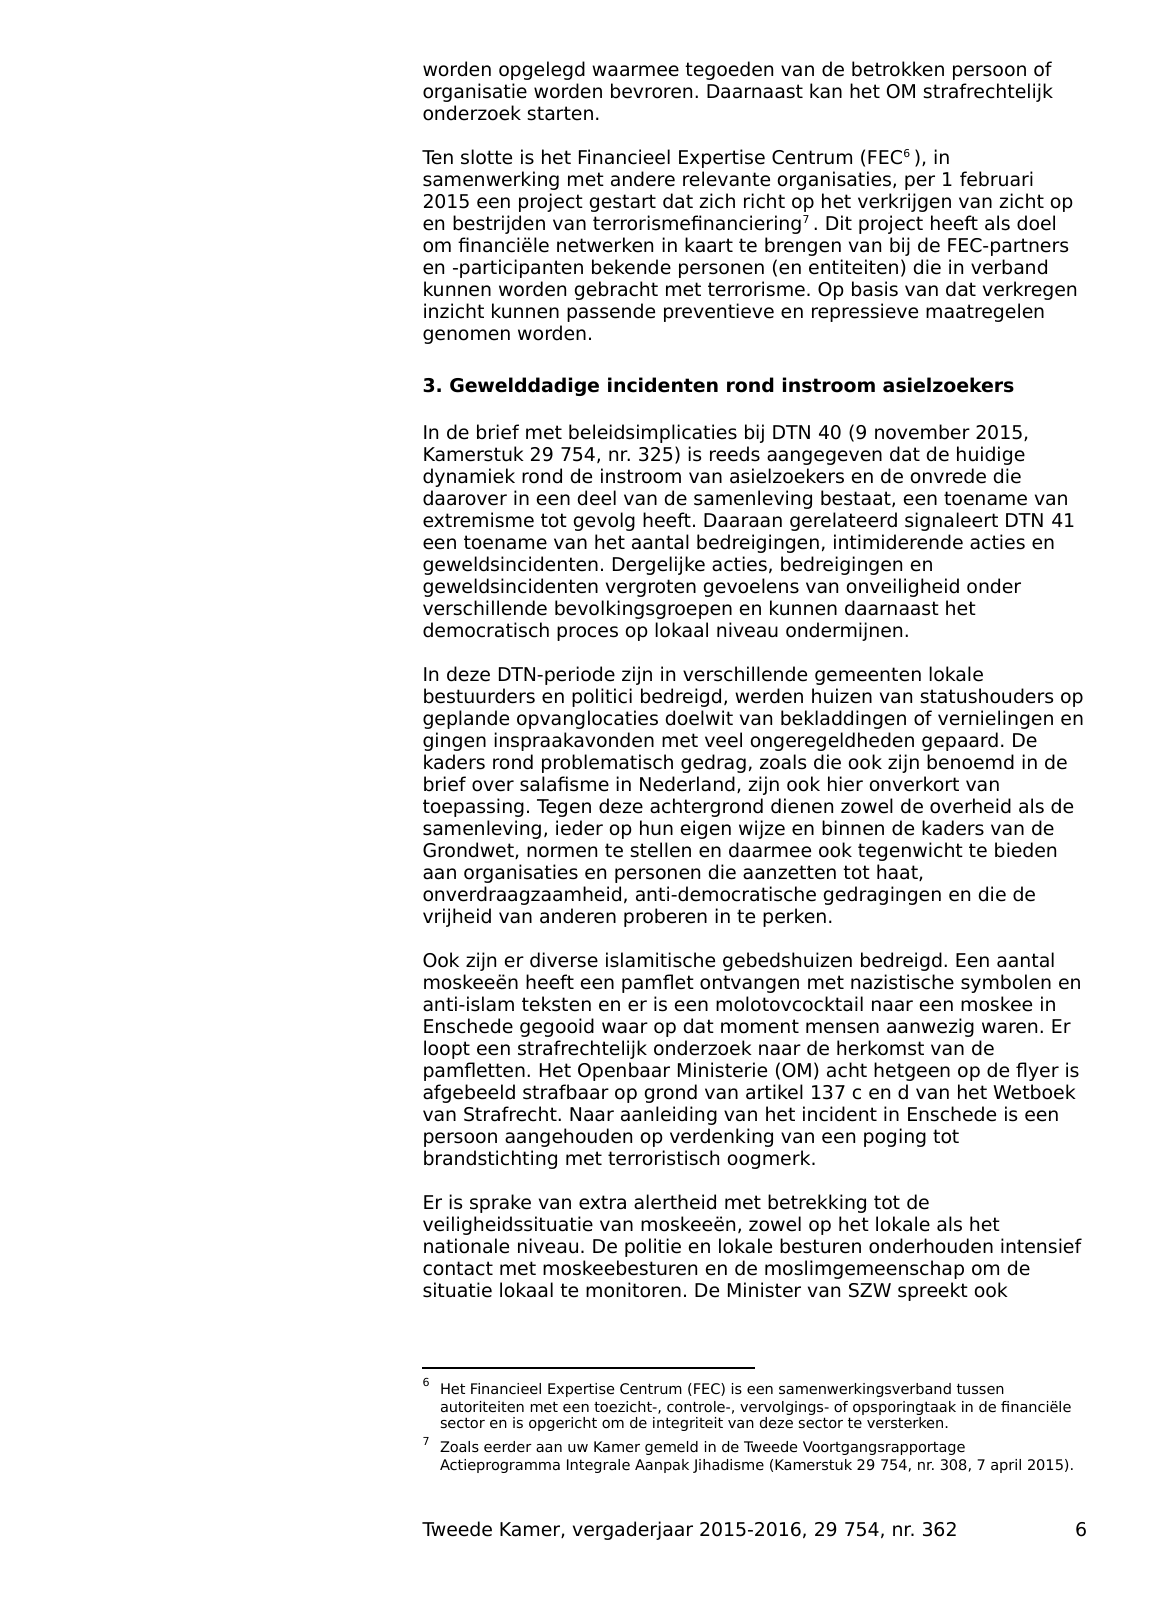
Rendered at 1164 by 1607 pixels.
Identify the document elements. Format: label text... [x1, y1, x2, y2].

text Zoals eerder aan uw Kamer gemeld in de Tweede Voortgangsrapportage Actieprogramma Integrale Aanpak Jihadisme (Kamerstuk 29 754, nr. 308, 7 april 2015). [422, 1435, 1087, 1474]
text Ten slotte is het Financieel Expertise Centrum (FEC), in samenwerking met andere relevante organisaties, per 1 februari 2015 een project gestart dat zich richt op het verkrijgen van zicht op en bestrijden van terrorismefinanciering. Dit project heeft als doel om financiële netwerken in kaart te brengen van bij de FEC-partners en -participanten bekende personen (en entiteiten) die in verband kunnen worden gebracht met terrorisme. Op basis van dat verkregen inzicht kunnen passende preventieve en repressieve maatregelen genomen worden. [422, 147, 1087, 345]
text In deze DTN-periode zijn in verschillende gemeenten lokale bestuurders en politici bedreigd, werden huizen van statushouders op geplande opvanglocaties doelwit van bekladdingen of vernielingen en gingen inspraakavonden met veel ongeregeldheden gepaard. De kaders rond problematisch gedrag, zoals die ook zijn benoemd in de brief over salafisme in Nederland, zijn ook hier onverkort van toepassing. Tegen deze achtergrond dienen zowel de overheid als de samenleving, ieder op hun eigen wijze en binnen de kaders van de Grondwet, normen te stellen en daarmee ook tegenwicht te bieden aan organisaties en personen die aanzetten tot haat, onverdraagzaamheid, anti-democratische gedragingen en die de vrijheid van anderen proberen in te perken. [422, 664, 1087, 928]
text Er is sprake van extra alertheid met betrekking tot de veiligheidssituatie van moskeeën, zowel op het lokale als het nationale niveau. De politie en lokale besturen onderhouden intensief contact met moskeebesturen en de moslimgemeenschap om de situatie lokaal te monitoren. De Minister van SZW spreekt ook [422, 1192, 1087, 1302]
text In de brief met beleidsimplicaties bij DTN 40 (9 november 2015, Kamerstuk 29 754, nr. 325) is reeds aangegeven dat de huidige dynamiek rond de instroom van asielzoekers en de onvrede die daarover in een deel van de samenleving bestaat, een toename van extremisme tot gevolg heeft. Daaraan gerelateerd signaleert DTN 41 een toename van het aantal bedreigingen, intimiderende acties en geweldsincidenten. Dergelijke acties, bedreigingen en geweldsincidenten vergroten gevoelens van onveiligheid onder verschillende bevolkingsgroepen en kunnen daarnaast het democratisch proces op lokaal niveau ondermijnen. [422, 422, 1087, 642]
text Het Financieel Expertise Centrum (FEC) is een samenwerkingsverband tussen autoriteiten met een toezicht-, controle-, vervolgings- of opsporingtaak in de financiële sector en is opgericht om de integriteit van deze sector te versterken. [422, 1377, 1087, 1432]
text worden opgelegd waarmee tegoeden van de betrokken persoon of organisatie worden bevroren. Daarnaast kan het OM strafrechtelijk onderzoek starten. [422, 59, 1087, 125]
subtitle 3. Gewelddadige incidenten rond instroom asielzoekers [422, 375, 1087, 397]
text Ook zijn er diverse islamitische gebedshuizen bedreigd. Een aantal moskeeën heeft een pamflet ontvangen met nazistische symbolen en anti-islam teksten en er is een molotovcocktail naar een moskee in Enschede gegooid waar op dat moment mensen aanwezig waren. Er loopt een strafrechtelijk onderzoek naar de herkomst van de pamfletten. Het Openbaar Ministerie (OM) acht hetgeen op de flyer is afgebeeld strafbaar op grond van artikel 137 c en d van het Wetboek van Strafrecht. Naar aanleiding van het incident in Enschede is een persoon aangehouden op verdenking van een poging tot brandstichting met terroristisch oogmerk. [422, 950, 1087, 1170]
